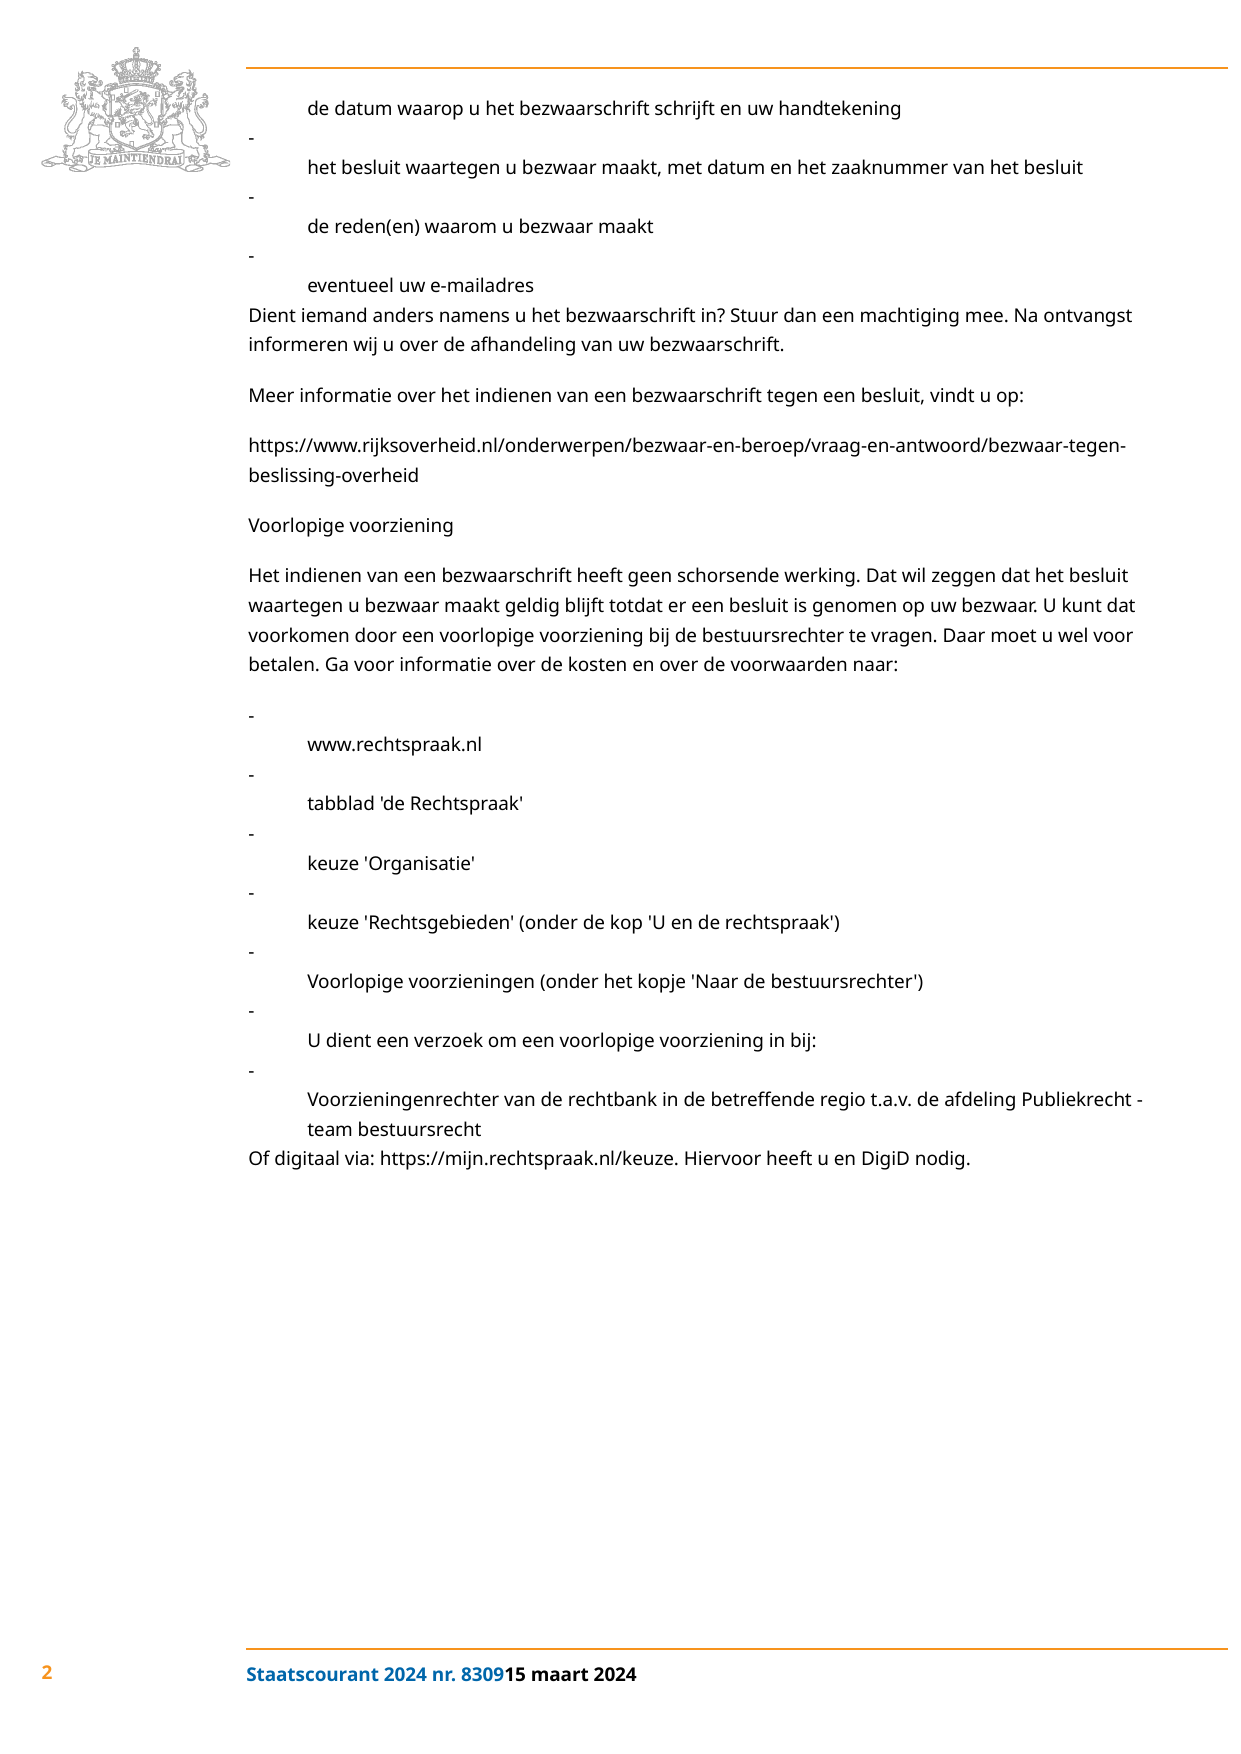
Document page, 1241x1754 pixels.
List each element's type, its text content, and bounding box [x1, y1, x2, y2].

list het besluit waartegen u bezwaar maakt, met datum en het zaaknummer van het besluit [248, 154, 1152, 180]
text Voorlopige voorziening [248, 512, 1152, 538]
list www.rechtspraak.nl [248, 731, 1152, 757]
text Het indienen van een bezwaarschrift heeft geen schorsende werking. Dat wil zeggen dat het besluit waartegen u bezwaar maakt geldig blijft totdat er een besluit is genomen op uw bezwaar. U kunt dat voorkomen door een voorlopige voorziening bij de bestuursrechter te vragen. Daar moet u wel voor betalen. Ga voor informatie over de kosten en over de voorwaarden naar: [248, 563, 1152, 677]
text https://www.rijksoverheid.nl/onderwerpen/bezwaar-en-beroep/vraag-en-antwoord/bezwaar-tegen-beslissing-overheid [248, 432, 1152, 488]
text Dient iemand anders namens u het bezwaarschrift in? Stuur dan een machtiging mee. Na ontvangst informeren wij u over de afhandeling van uw bezwaarschrift. [248, 302, 1152, 357]
list keuze 'Organisatie' [248, 850, 1152, 876]
text Meer informatie over het indienen van een bezwaarschrift tegen een besluit, vindt u op: [248, 382, 1152, 408]
list keuze 'Rechtsgebieden' (onder de kop 'U en de rechtspraak') [248, 909, 1152, 935]
text Of digitaal via: https://mijn.rechtspraak.nl/keuze. Hiervoor heeft u en DigiD nodig. [248, 1146, 1152, 1171]
list U dient een verzoek om een voorlopige voorziening in bij: [248, 1027, 1152, 1053]
list de datum waarop u het bezwaarschrift schrijft en uw handtekening [248, 95, 1152, 121]
list tabblad 'de Rechtspraak' [248, 791, 1152, 816]
list Voorzieningenrechter van de rechtbank in de betreffende regio t.a.v. de afdeling Publiekrecht - team bestuursrecht [248, 1086, 1152, 1142]
list Voorlopige voorzieningen (onder het kopje 'Naar de bestuursrechter') [248, 968, 1152, 994]
picture [41, 47, 231, 172]
list de reden(en) waarom u bezwaar maakt [248, 213, 1152, 239]
list eventueel uw e-mailadres [248, 272, 1152, 298]
